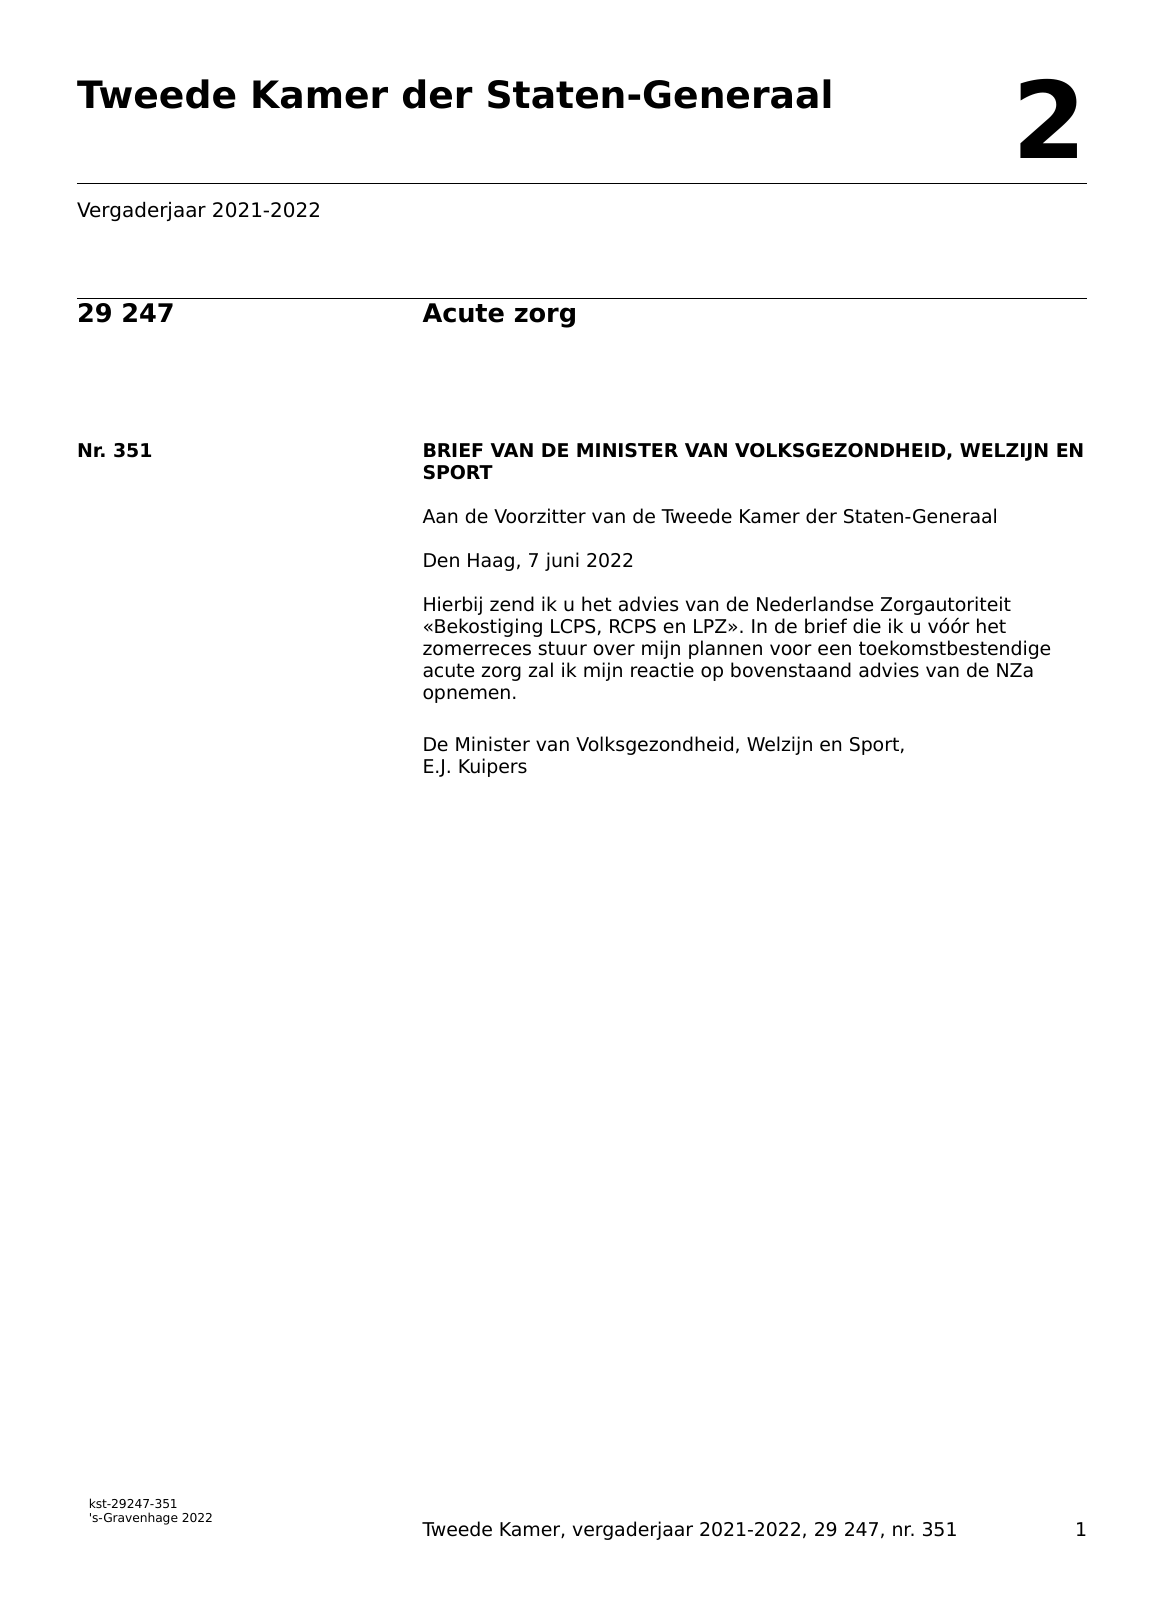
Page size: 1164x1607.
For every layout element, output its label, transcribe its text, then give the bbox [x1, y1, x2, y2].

text 's-Gravenhage 2022 [88, 1511, 323, 1525]
subtitle Nr. 351 BRIEF VAN DE MINISTER VAN VOLKSGEZONDHEID, WELZIJN EN SPORT [77, 440, 1087, 484]
subtitle 29 247 Acute zorg [77, 299, 1087, 329]
table_header 2 [886, 59, 1087, 183]
text Hierbij zend ik u het advies van de Nederlandse Zorgautoriteit «Bekostiging LCPS, RCPS en LPZ». In de brief die ik u vóór het zomerreces stuur over mijn plannen voor een toekomstbestendige acute zorg zal ik mijn reactie op bovenstaand advies van de NZa opnemen. [422, 594, 1087, 704]
table_cell Vergaderjaar 2021-2022 [77, 184, 1087, 298]
text De Minister van Volksgezondheid, Welzijn en Sport, E.J. Kuipers [422, 734, 1087, 778]
text Den Haag, 7 juni 2022 [422, 550, 1087, 572]
text Aan de Voorzitter van de Tweede Kamer der Staten-Generaal [422, 506, 1087, 528]
table_header Tweede Kamer der Staten-Generaal [77, 59, 886, 183]
text kst-29247-351 [88, 1497, 323, 1511]
